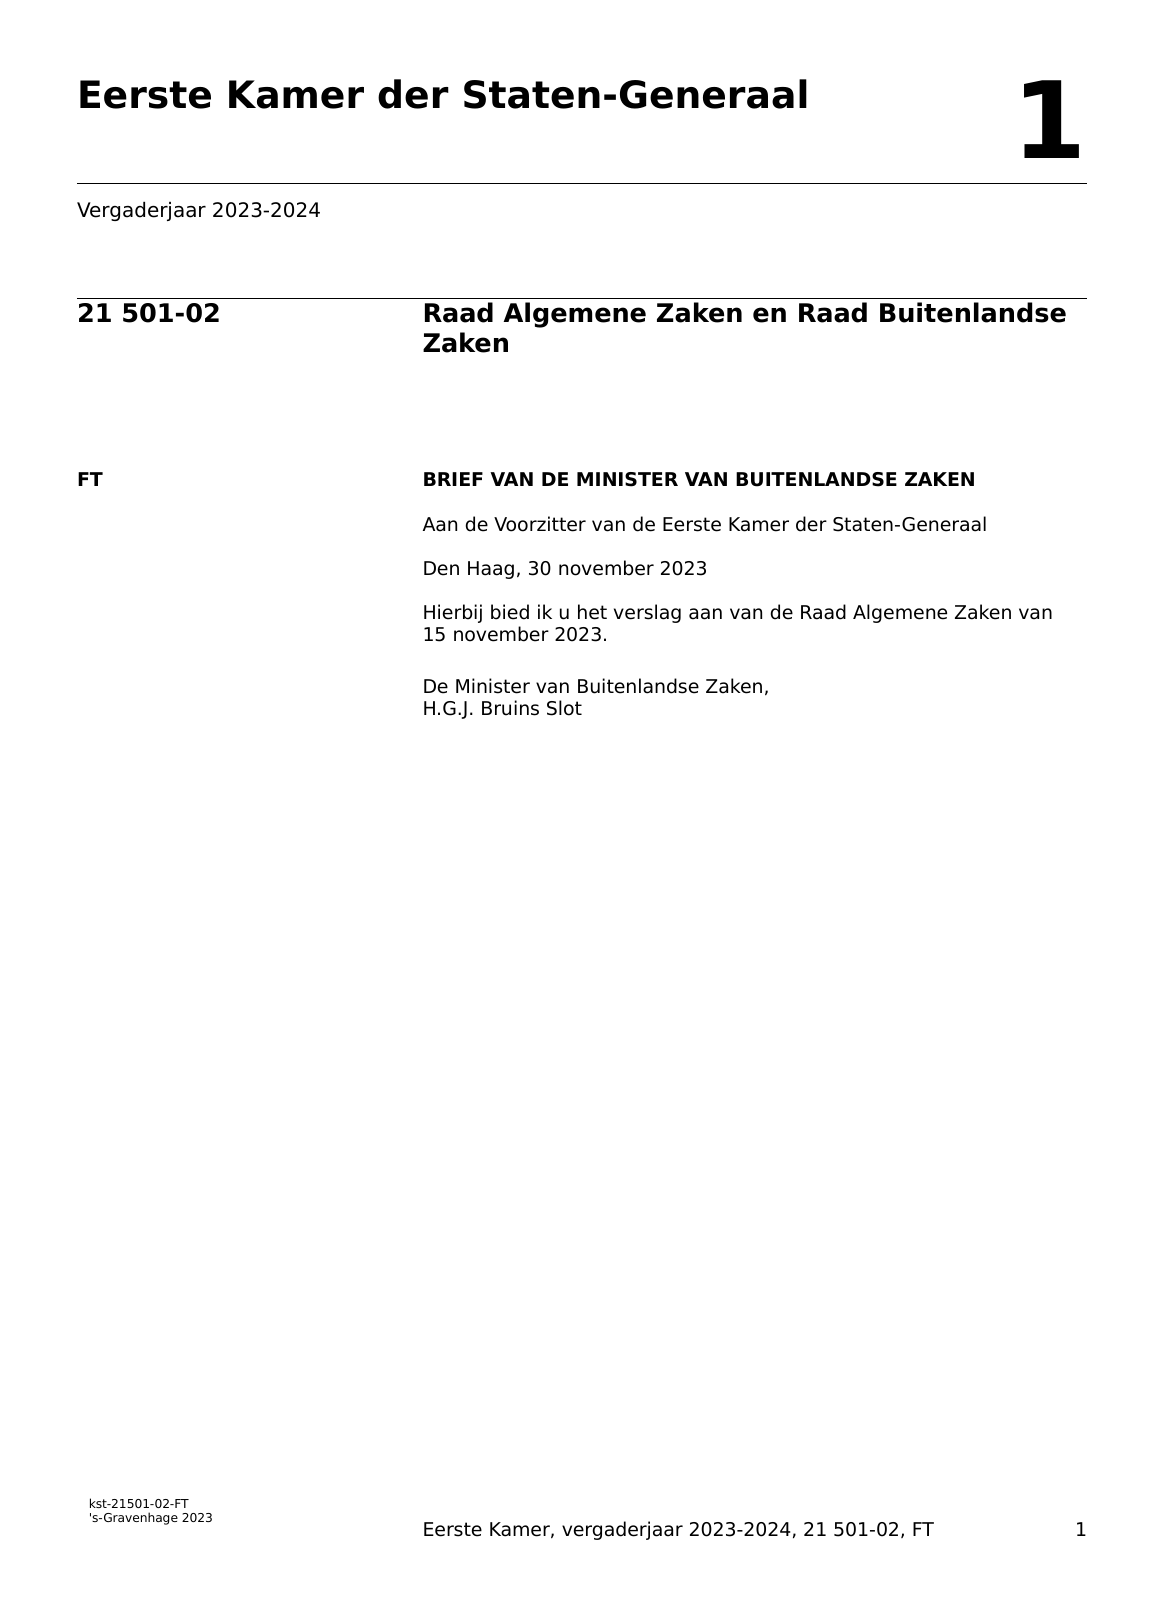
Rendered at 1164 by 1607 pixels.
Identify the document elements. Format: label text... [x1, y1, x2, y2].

text Hierbij bied ik u het verslag aan van de Raad Algemene Zaken van 15 november 2023. [422, 602, 1087, 646]
table_header 1 [886, 59, 1087, 183]
text Aan de Voorzitter van de Eerste Kamer der Staten-Generaal [422, 513, 1087, 536]
table_header Eerste Kamer der Staten-Generaal [77, 59, 886, 183]
text kst-21501-02-FT [88, 1497, 323, 1511]
text De Minister van Buitenlandse Zaken, H.G.J. Bruins Slot [422, 676, 1087, 720]
text 's-Gravenhage 2023 [88, 1511, 323, 1525]
subtitle 21 501-02 Raad Algemene Zaken en Raad Buitenlandse Zaken [77, 299, 1087, 358]
text Den Haag, 30 november 2023 [422, 558, 1087, 580]
subtitle FT BRIEF VAN DE MINISTER VAN BUITENLANDSE ZAKEN [77, 469, 1087, 491]
table_cell Vergaderjaar 2023-2024 [77, 184, 1087, 298]
